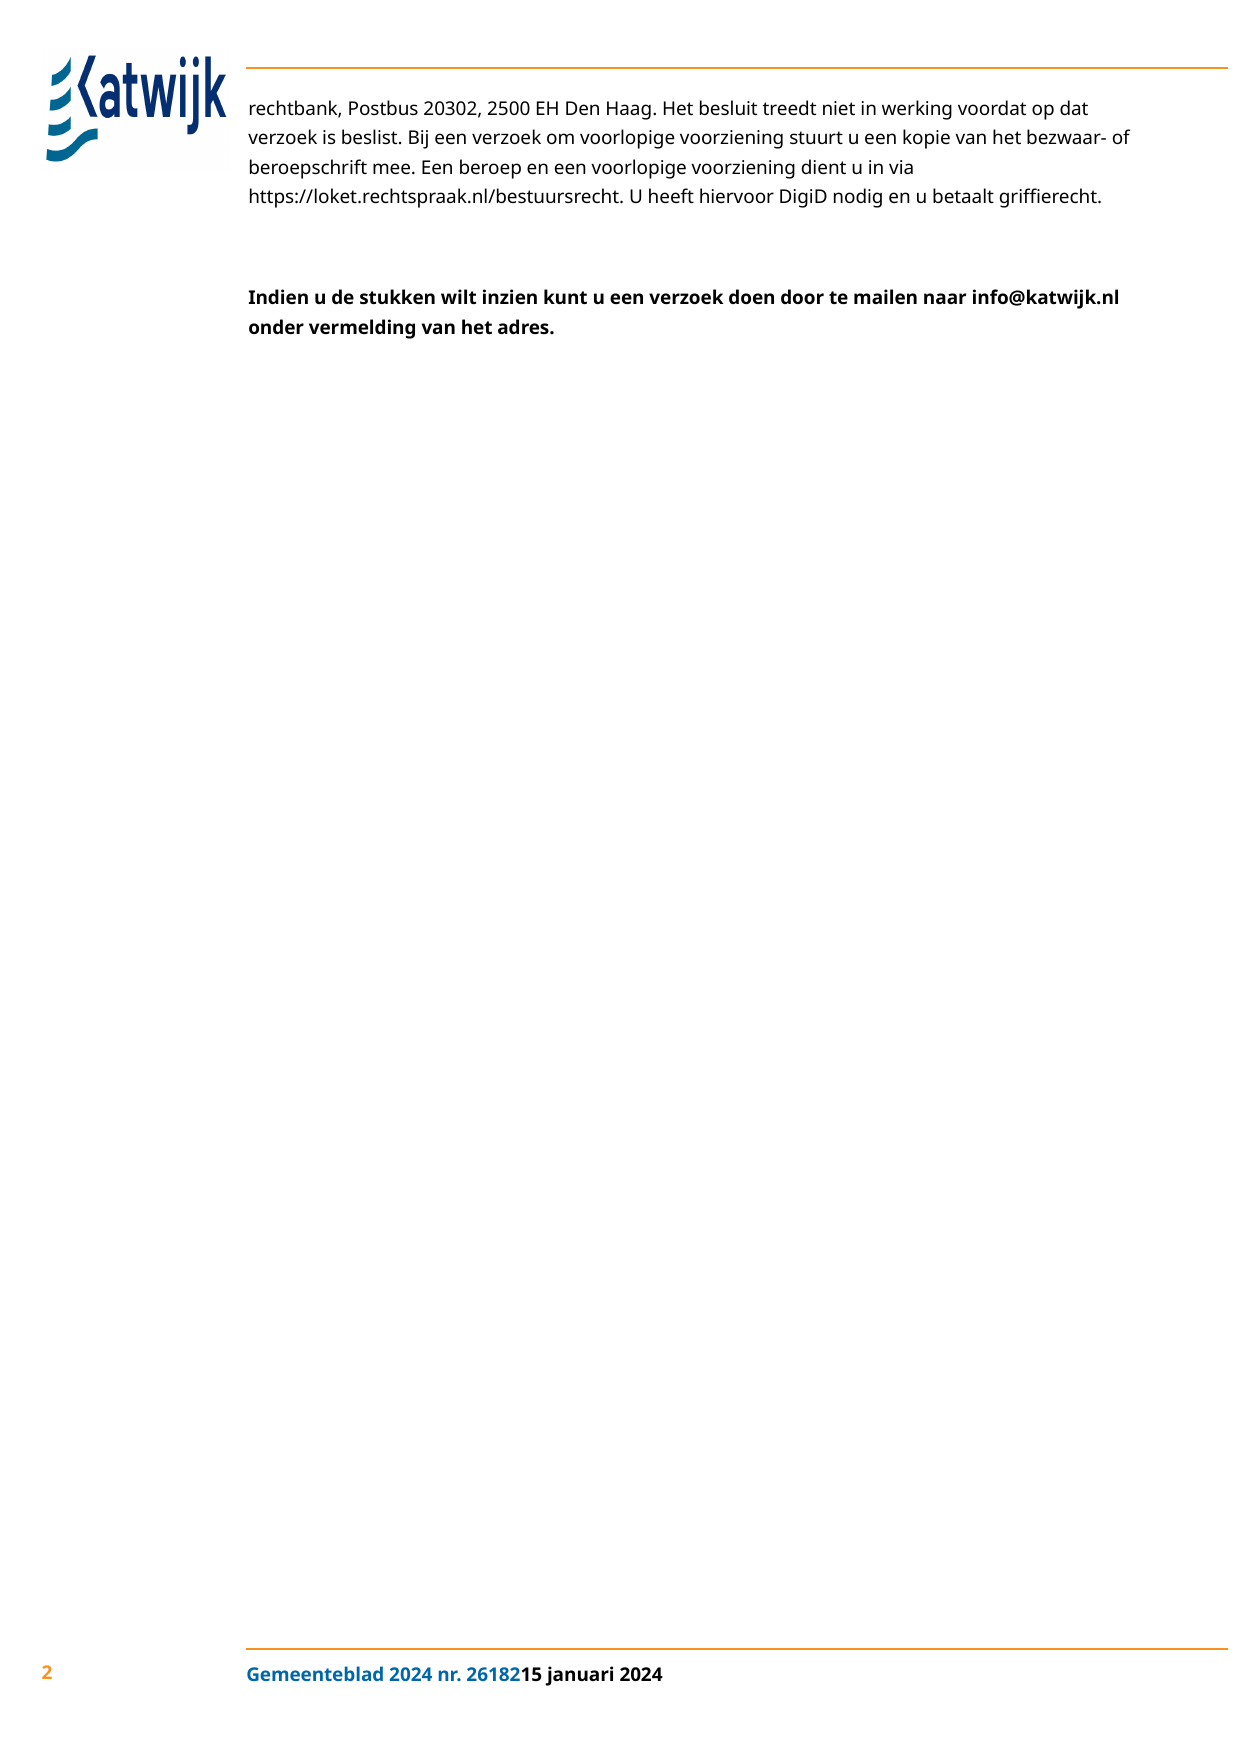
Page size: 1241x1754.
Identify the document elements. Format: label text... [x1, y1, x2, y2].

text Indien u de stukken wilt inzien kunt u een verzoek doen door te mailen naar info@katwijk.nl onder vermelding van het adres. [248, 284, 1152, 340]
text rechtbank, Postbus 20302, 2500 EH Den Haag. Het besluit treedt niet in werking voordat op dat verzoek is beslist. Bij een verzoek om voorlopige voorziening stuurt u een kopie van het bezwaar- of beroepschrift mee. Een beroep en een voorlopige voorziening dient u in via https://loket.rechtspraak.nl/bestuursrecht. U heeft hiervoor DigiD nodig en u betaalt griffierecht. [248, 95, 1152, 209]
picture [41, 47, 231, 172]
